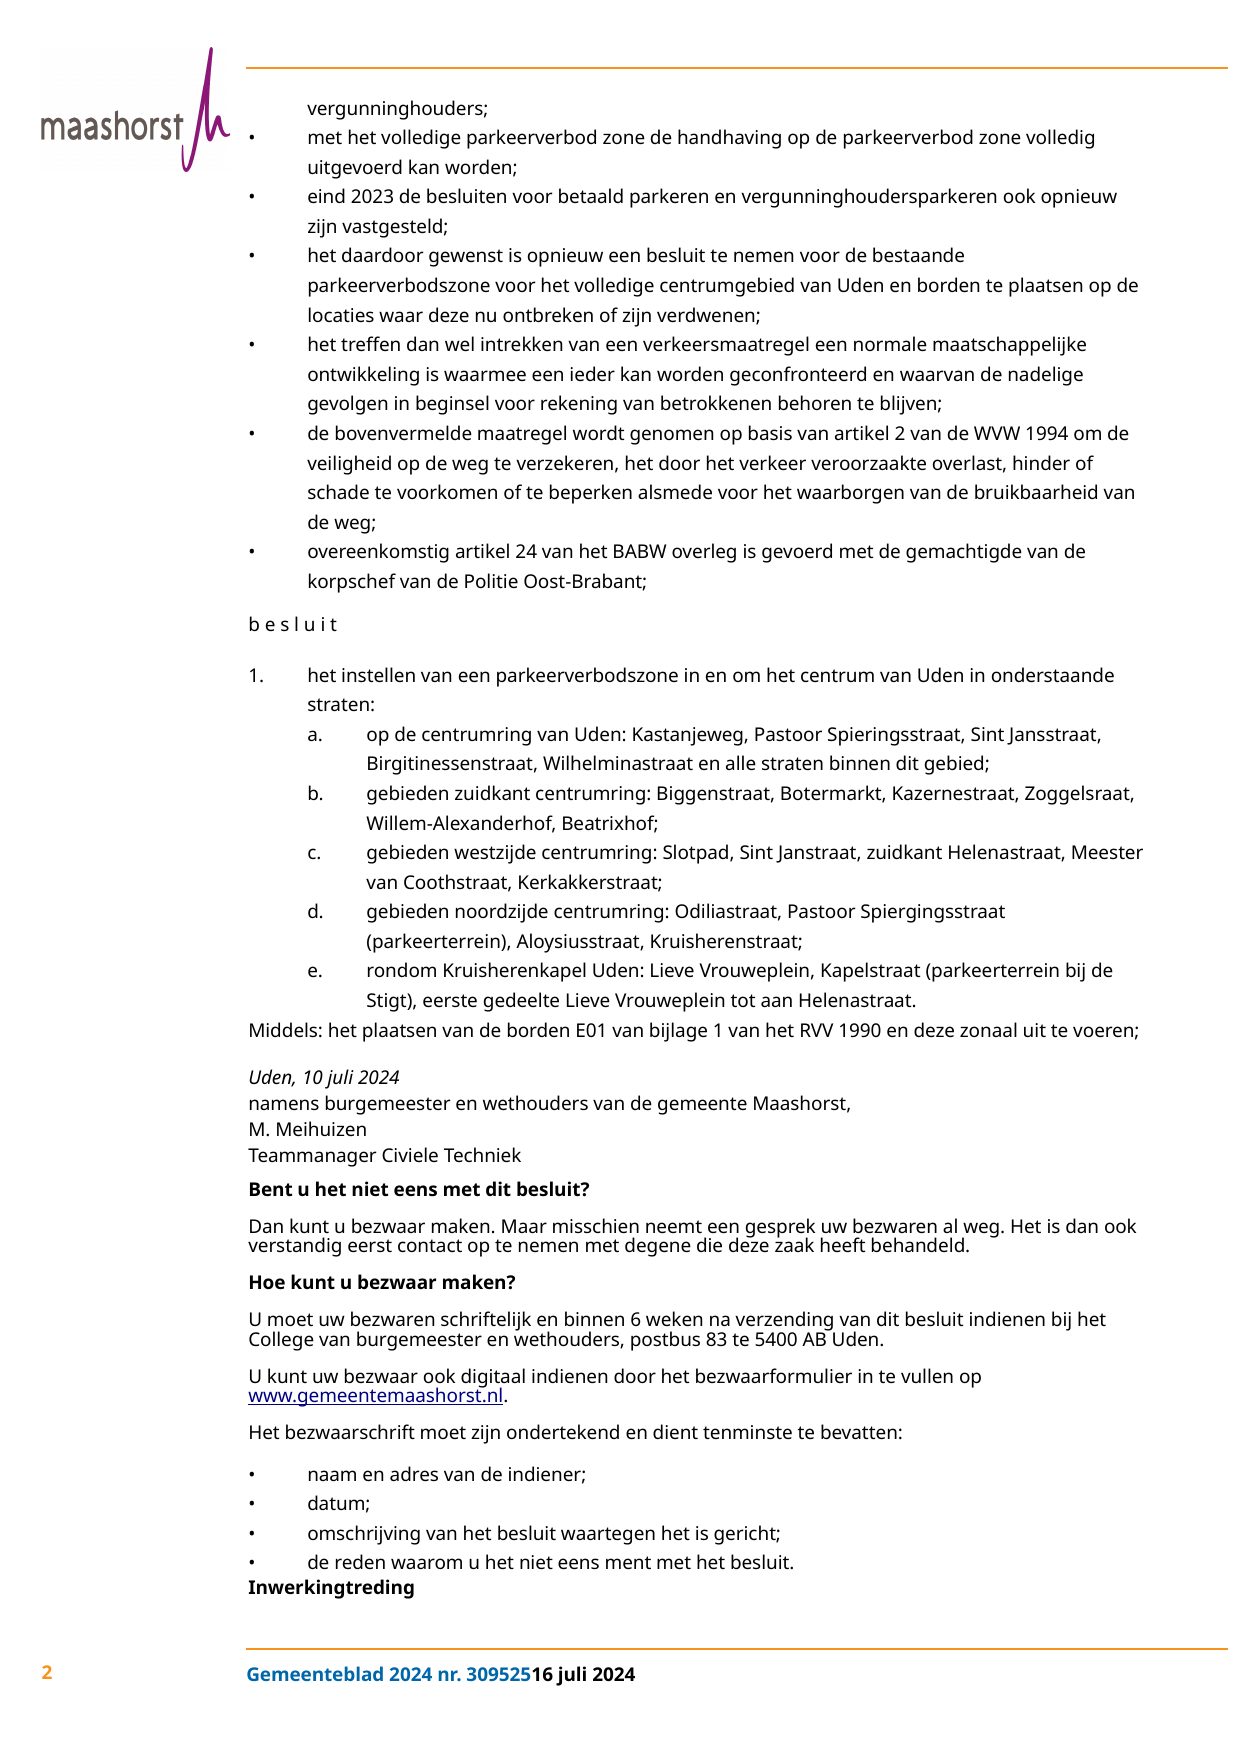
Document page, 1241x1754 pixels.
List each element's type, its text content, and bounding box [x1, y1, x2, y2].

list rondom Kruisherenkapel Uden: Lieve Vrouweplein, Kapelstraat (parkeerterrein bij de Stigt), eerste gedeelte Lieve Vrouweplein tot aan Helenastraat. [307, 958, 1152, 1013]
list de reden waarom u het niet eens ment met het besluit. [248, 1549, 1152, 1575]
text Bent u het niet eens met dit besluit? [248, 1181, 1152, 1200]
list gebieden westzijde centrumring: Slotpad, Sint Janstraat, zuidkant Helenastraat, Meester van Coothstraat, Kerkakkerstraat; [307, 839, 1152, 894]
list gebieden noordzijde centrumring: Odiliastraat, Pastoor Spiergingsstraat (parkeerterrein), Aloysiusstraat, Kruisherenstraat; [307, 898, 1152, 954]
text b e s l u i t [248, 611, 1152, 637]
list naam en adres van de indiener; [248, 1461, 1152, 1487]
list gebieden zuidkant centrumring: Biggenstraat, Botermarkt, Kazernestraat, Zoggelsraat, Willem-Alexanderhof, Beatrixhof; [307, 780, 1152, 835]
list omschrijving van het besluit waartegen het is gericht; [248, 1520, 1152, 1546]
text Hoe kunt u bezwaar maken? [248, 1274, 1152, 1294]
list met het volledige parkeerverbod zone de handhaving op de parkeerverbod zone volledig uitgevoerd kan worden; [248, 124, 1152, 180]
text M. Meihuizen [248, 1116, 1152, 1142]
list eind 2023 de besluiten voor betaald parkeren en vergunninghoudersparkeren ook opnieuw zijn vastgesteld; [248, 183, 1152, 239]
list het treffen dan wel intrekken van een verkeersmaatregel een normale maatschappelijke ontwikkeling is waarmee een ieder kan worden geconfronteerd en waarvan de nadelige gevolgen in beginsel voor rekening van betrokkenen behoren te blijven; [248, 331, 1152, 416]
list vergunninghouders; [248, 95, 1152, 121]
text Teammanager Civiele Techniek [248, 1142, 1152, 1167]
text Middels: het plaatsen van de borden E01 van bijlage 1 van het RVV 1990 en deze zonaal uit te voeren; [248, 1017, 1152, 1042]
text Het bezwaarschrift moet zijn ondertekend en dient tenminste te bevatten: [248, 1424, 1152, 1443]
picture [41, 47, 231, 172]
list het instellen van een parkeerverbodszone in en om het centrum van Uden in onderstaande straten: [248, 662, 1152, 717]
list op de centrumring van Uden: Kastanjeweg, Pastoor Spieringsstraat, Sint Jansstraat, Birgitinessenstraat, Wilhelminastraat en alle straten binnen dit gebied; [307, 721, 1152, 776]
list de bovenvermelde maatregel wordt genomen op basis van artikel 2 van de WVW 1994 om de veiligheid op de weg te verzekeren, het door het verkeer veroorzaakte overlast, hinder of schade te voorkomen of te beperken alsmede voor het waarborgen van de bruikbaarheid van de weg; [248, 420, 1152, 535]
text U kunt uw bezwaar ook digitaal indienen door het bezwaarformulier in te vullen op www.gemeentemaashorst.nl. [248, 1368, 1152, 1406]
text Inwerkingtreding [248, 1579, 1152, 1598]
text U moet uw bezwaren schriftelijk en binnen 6 weken na verzending van dit besluit indienen bij het College van burgemeester en wethouders, postbus 83 te 5400 AB Uden. [248, 1311, 1152, 1350]
list het daardoor gewenst is opnieuw een besluit te nemen voor de bestaande parkeerverbodszone voor het volledige centrumgebied van Uden en borden te plaatsen op de locaties waar deze nu ontbreken of zijn verdwenen; [248, 243, 1152, 328]
list datum; [248, 1490, 1152, 1516]
text Dan kunt u bezwaar maken. Maar misschien neemt een gesprek uw bezwaren al weg. Het is dan ook verstandig eerst contact op te nemen met degene die deze zaak heeft behandeld. [248, 1218, 1152, 1257]
text namens burgemeester en wethouders van de gemeente Maashorst, [248, 1090, 1152, 1116]
list overeenkomstig artikel 24 van het BABW overleg is gevoerd met de gemachtigde van de korpschef van de Politie Oost-Brabant; [248, 538, 1152, 594]
text Uden, 10 juli 2024 [248, 1064, 1152, 1090]
